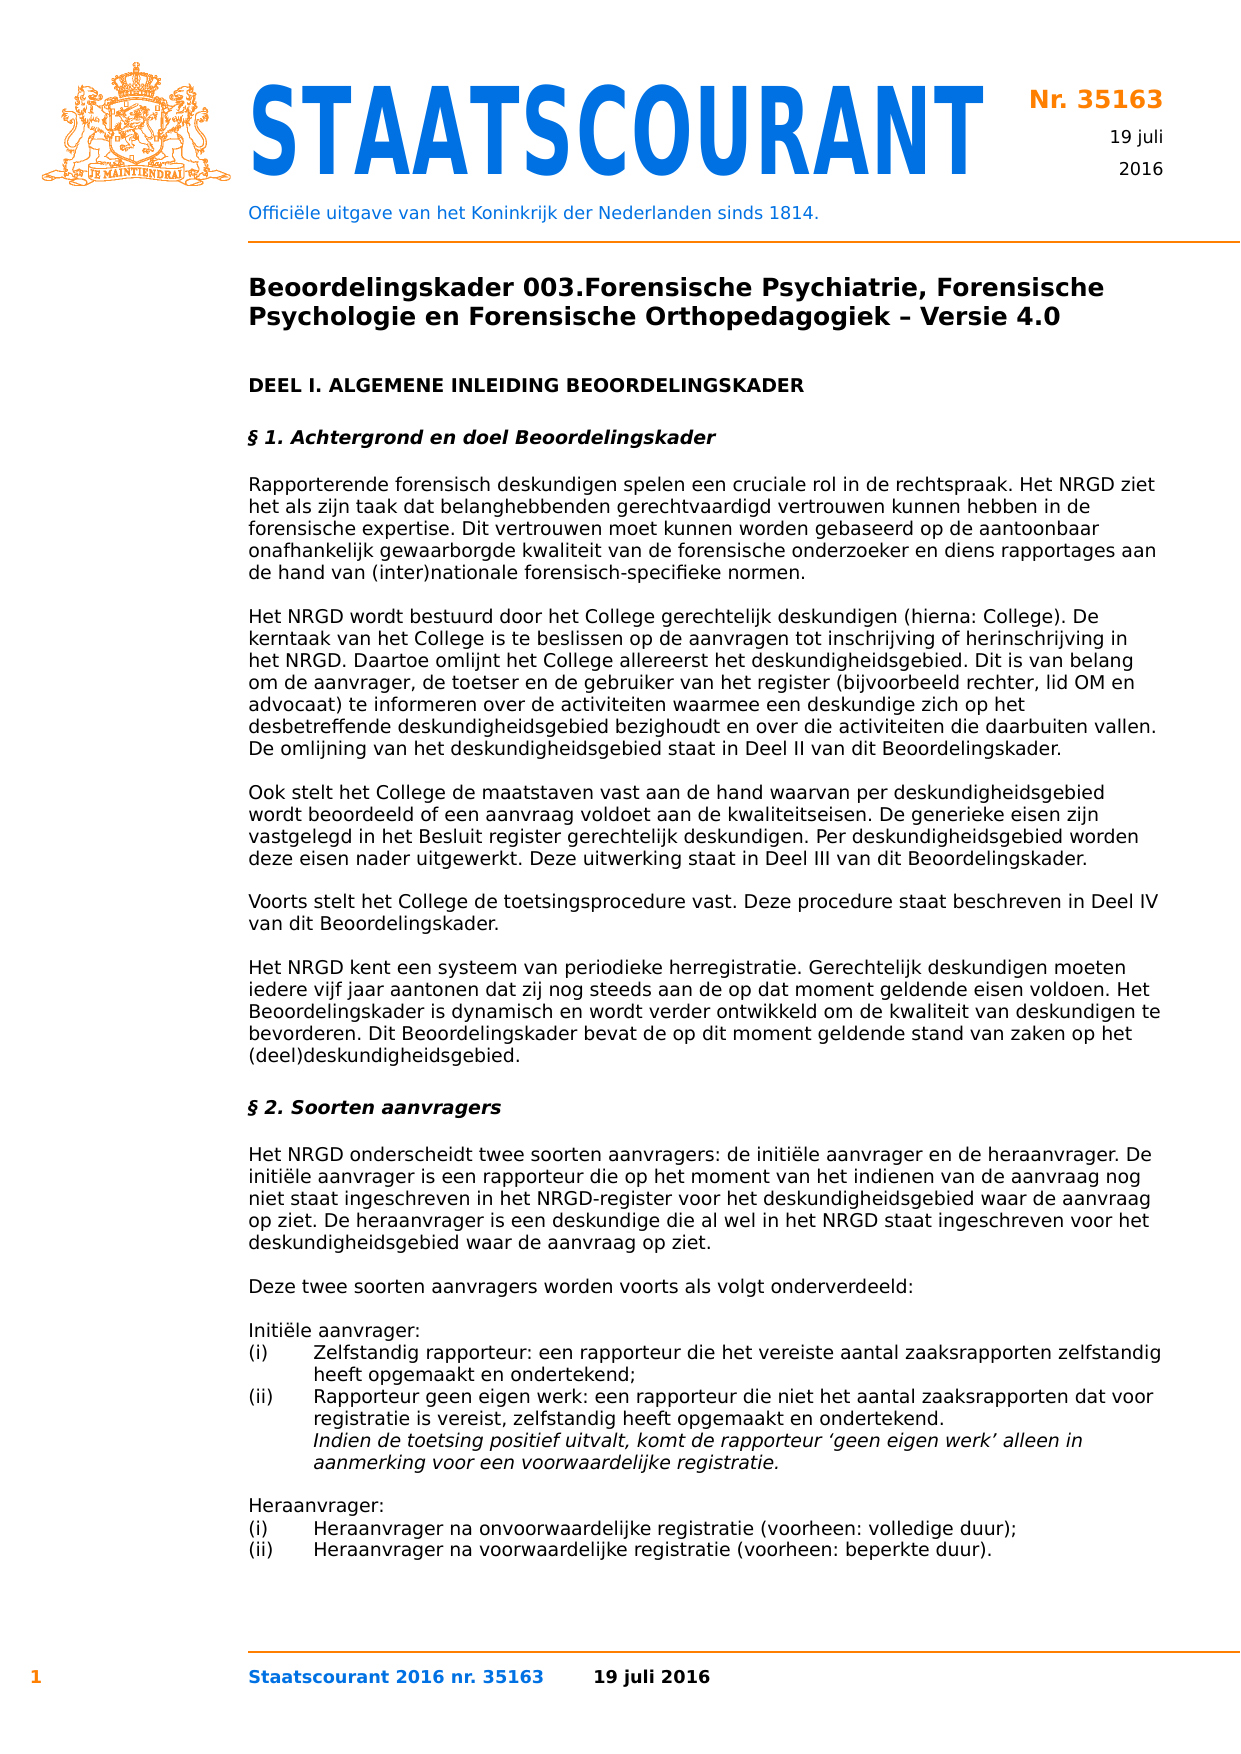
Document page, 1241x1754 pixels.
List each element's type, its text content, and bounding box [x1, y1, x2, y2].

table_cell 19 juli [998, 121, 1240, 153]
text Deze twee soorten aanvragers worden voorts als volgt onderverdeeld: [248, 1276, 1163, 1298]
text (i) Heraanvrager na onvoorwaardelijke registratie (voorheen: volledige duur); [248, 1517, 1163, 1539]
text Voorts stelt het College de toetsingsprocedure vast. Deze procedure staat beschreven in Deel IV van dit Beoordelingskader. [248, 891, 1163, 935]
text Het NRGD kent een systeem van periodieke herregistratie. Gerechtelijk deskundigen moeten iedere vijf jaar aantonen dat zij nog steeds aan de op dat moment geldende eisen voldoen. Het Beoordelingskader is dynamisch en wordt verder ontwikkeld om de kwaliteit van deskundigen te bevorderen. Dit Beoordelingskader bevat de op dit moment geldende stand van zaken op het (deel)deskundigheidsgebied. [248, 957, 1163, 1067]
text Indien de toetsing positief uitvalt, komt de rapporteur ‘geen eigen werk’ alleen in aanmerking voor een voorwaardelijke registratie. [313, 1429, 1163, 1473]
text Ook stelt het College de maatstaven vast aan de hand waarvan per deskundigheidsgebied wordt beoordeeld of een aanvraag voldoet aan de kwaliteitseisen. De generieke eisen zijn vastgelegd in het Besluit register gerechtelijk deskundigen. Per deskundigheidsgebied worden deze eisen nader uitgewerkt. Deze uitwerking staat in Deel III van dit Beoordelingskader. [248, 782, 1163, 869]
table_header Nr. 35163 [998, 62, 1240, 121]
table_header [25, 62, 248, 241]
text Het NRGD wordt bestuurd door het College gerechtelijk deskundigen (hierna: College). De kerntaak van het College is te beslissen op de aanvragen tot inschrijving of herinschrijving in het NRGD. Daartoe omlijnt het College allereerst het deskundigheidsgebied. Dit is van belang om de aanvrager, de toetser en de gebruiker van het register (bijvoorbeeld rechter, lid OM en advocaat) te informeren over de activiteiten waarmee een deskundige zich op het desbetreffende deskundigheidsgebied bezighoudt en over die activiteiten die daarbuiten vallen. De omlijning van het deskundigheidsgebied staat in Deel II van dit Beoordelingskader. [248, 606, 1163, 760]
picture [41, 62, 231, 186]
table_cell Officiële uitgave van het Koninkrijk der Nederlanden sinds 1814. [248, 203, 1240, 241]
text (i) Zelfstandig rapporteur: een rapporteur die het vereiste aantal zaaksrapporten zelfstandig heeft opgemaakt en ondertekend; [248, 1342, 1163, 1386]
table_header STAATSCOURANT [248, 62, 998, 203]
subtitle § 1. Achtergrond en doel Beoordelingskader [248, 427, 1163, 449]
subtitle § 2. Soorten aanvragers [248, 1097, 1163, 1119]
text Initiële aanvrager: [248, 1320, 1163, 1342]
text (ii) Heraanvrager na voorwaardelijke registratie (voorheen: beperkte duur). [248, 1539, 1163, 1561]
text Het NRGD onderscheidt twee soorten aanvragers: de initiële aanvrager en de heraanvrager. De initiële aanvrager is een rapporteur die op het moment van het indienen van de aanvraag nog niet staat ingeschreven in het NRGD-register voor het deskundigheidsgebied waar de aanvraag op ziet. De heraanvrager is een deskundige die al wel in het NRGD staat ingeschreven voor het deskundigheidsgebied waar de aanvraag op ziet. [248, 1144, 1163, 1254]
text Rapporterende forensisch deskundigen spelen een cruciale rol in de rechtspraak. Het NRGD ziet het als zijn taak dat belanghebbenden gerechtvaardigd vertrouwen kunnen hebben in de forensische expertise. Dit vertrouwen moet kunnen worden gebaseerd op de aantoonbaar onafhankelijk gewaarborgde kwaliteit van de forensische onderzoeker en diens rapportages aan de hand van (inter)nationale forensisch-specifieke normen. [248, 474, 1163, 584]
subtitle Beoordelingskader 003.Forensische Psychiatrie, Forensische Psychologie en Forensische Orthopedagogiek – Versie 4.0 [248, 273, 1163, 331]
subtitle DEEL I. ALGEMENE INLEIDING BEOORDELINGSKADER [248, 375, 1163, 397]
table_cell 2016 [998, 153, 1240, 203]
text (ii) Rapporteur geen eigen werk: een rapporteur die niet het aantal zaaksrapporten dat voor registratie is vereist, zelfstandig heeft opgemaakt en ondertekend. [248, 1386, 1163, 1429]
text Heraanvrager: [248, 1495, 1163, 1517]
